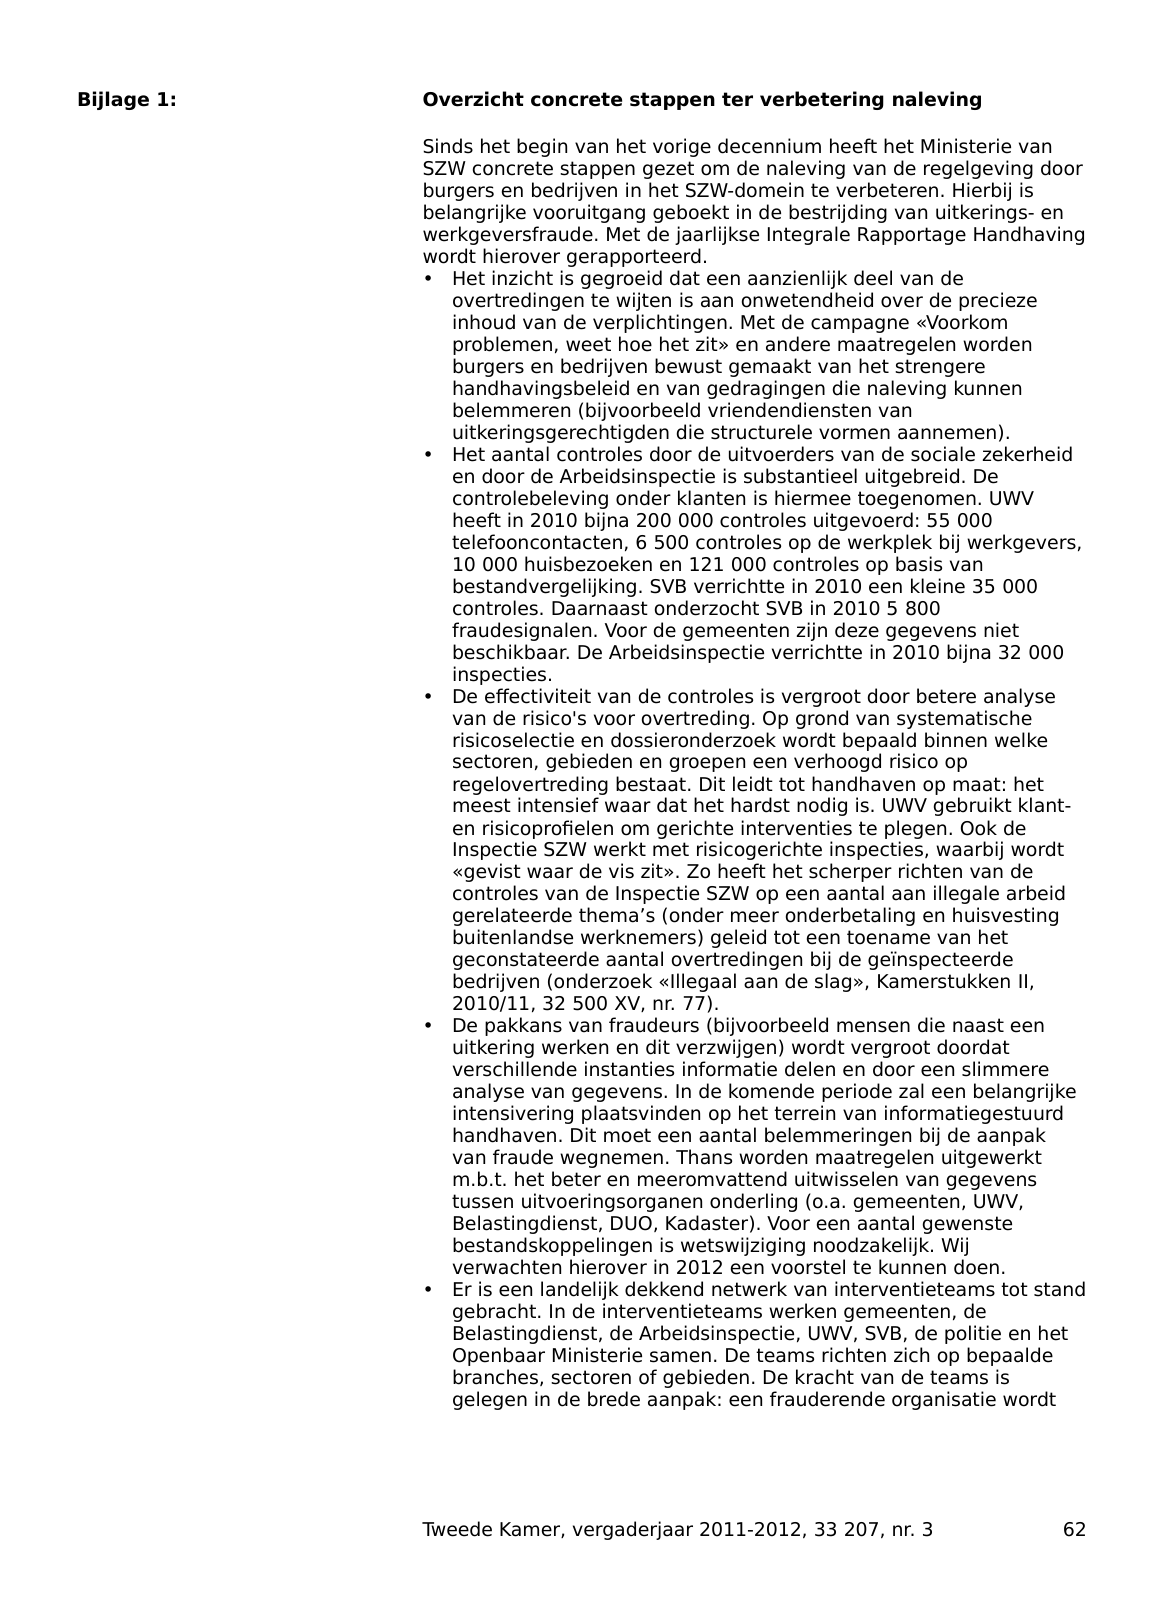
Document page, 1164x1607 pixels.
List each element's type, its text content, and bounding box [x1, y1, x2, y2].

text • De pakkans van fraudeurs (bijvoorbeeld mensen die naast een uitkering werken en dit verzwijgen) wordt vergroot doordat verschillende instanties informatie delen en door een slimmere analyse van gegevens. In de komende periode zal een belangrijke intensivering plaatsvinden op het terrein van informatiegestuurd handhaven. Dit moet een aantal belemmeringen bij de aanpak van fraude wegnemen. Thans worden maatregelen uitgewerkt m.b.t. het beter en meeromvattend uitwisselen van gegevens tussen uitvoeringsorganen onderling (o.a. gemeenten, UWV, Belastingdienst, DUO, Kadaster). Voor een aantal gewenste bestandskoppelingen is wetswijziging noodzakelijk. Wij verwachten hierover in 2012 een voorstel te kunnen doen. [422, 1015, 1087, 1279]
text • Het aantal controles door de uitvoerders van de sociale zekerheid en door de Arbeidsinspectie is substantieel uitgebreid. De controlebeleving onder klanten is hiermee toegenomen. UWV heeft in 2010 bijna 200 000 controles uitgevoerd: 55 000 telefooncontacten, 6 500 controles op de werkplek bij werkgevers, 10 000 huisbezoeken en 121 000 controles op basis van bestandvergelijking. SVB verrichtte in 2010 een kleine 35 000 controles. Daarnaast onderzocht SVB in 2010 5 800 fraudesignalen. Voor de gemeenten zijn deze gegevens niet beschikbaar. De Arbeidsinspectie verrichtte in 2010 bijna 32 000 inspecties. [422, 444, 1087, 686]
subtitle Bijlage 1: Overzicht concrete stappen ter verbetering naleving [77, 89, 1087, 111]
text • De effectiviteit van de controles is vergroot door betere analyse van de risico's voor overtreding. Op grond van systematische risicoselectie en dossieronderzoek wordt bepaald binnen welke sectoren, gebieden en groepen een verhoogd risico op regelovertreding bestaat. Dit leidt tot handhaven op maat: het meest intensief waar dat het hardst nodig is. UWV gebruikt klant- en risicoprofielen om gerichte interventies te plegen. Ook de Inspectie SZW werkt met risicogerichte inspecties, waarbij wordt «gevist waar de vis zit». Zo heeft het scherper richten van de controles van de Inspectie SZW op een aantal aan illegale arbeid gerelateerde thema’s (onder meer onderbetaling en huisvesting buitenlandse werknemers) geleid tot een toename van het geconstateerde aantal overtredingen bij de geïnspecteerde bedrijven (onderzoek «Illegaal aan de slag», Kamerstukken II, 2010/11, 32 500 XV, nr. 77). [422, 686, 1087, 1015]
text Sinds het begin van het vorige decennium heeft het Ministerie van SZW concrete stappen gezet om de naleving van de regelgeving door burgers en bedrijven in het SZW-domein te verbeteren. Hierbij is belangrijke vooruitgang geboekt in de bestrijding van uitkerings- en werkgeversfraude. Met de jaarlijkse Integrale Rapportage Handhaving wordt hierover gerapporteerd. [422, 136, 1087, 268]
text • Er is een landelijk dekkend netwerk van interventieteams tot stand gebracht. In de interventieteams werken gemeenten, de Belastingdienst, de Arbeidsinspectie, UWV, SVB, de politie en het Openbaar Ministerie samen. De teams richten zich op bepaalde branches, sectoren of gebieden. De kracht van de teams is gelegen in de brede aanpak: een frauderende organisatie wordt [422, 1279, 1087, 1411]
text • Het inzicht is gegroeid dat een aanzienlijk deel van de overtredingen te wijten is aan onwetendheid over de precieze inhoud van de verplichtingen. Met de campagne «Voorkom problemen, weet hoe het zit» en andere maatregelen worden burgers en bedrijven bewust gemaakt van het strengere handhavingsbeleid en van gedragingen die naleving kunnen belemmeren (bijvoorbeeld vriendendiensten van uitkeringsgerechtigden die structurele vormen aannemen). [422, 268, 1087, 444]
